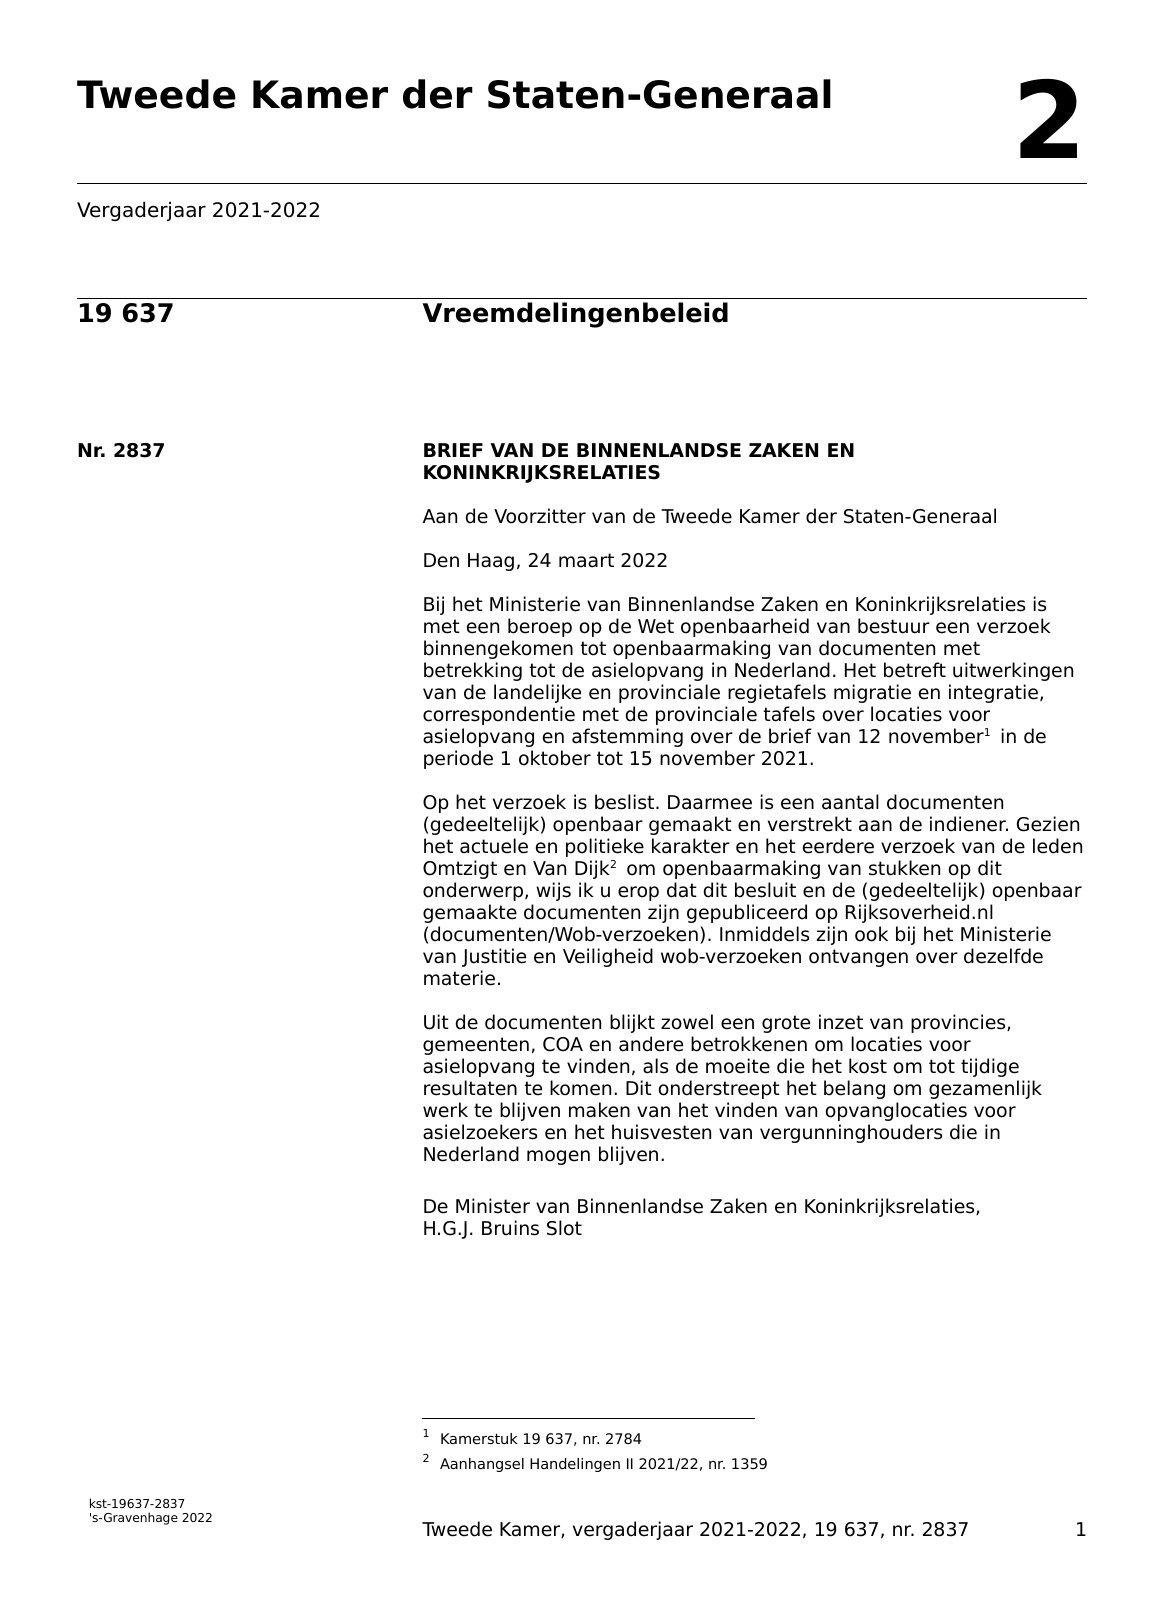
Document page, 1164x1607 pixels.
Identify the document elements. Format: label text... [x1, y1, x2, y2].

text De Minister van Binnenlandse Zaken en Koninkrijksrelaties, H.G.J. Bruins Slot [422, 1196, 1087, 1240]
text Kamerstuk 19 637, nr. 2784 [422, 1427, 1087, 1449]
text kst-19637-2837 [88, 1497, 323, 1511]
text Op het verzoek is beslist. Daarmee is een aantal documenten (gedeeltelijk) openbaar gemaakt en verstrekt aan de indiener. Gezien het actuele en politieke karakter en het eerdere verzoek van de leden Omtzigt en Van Dijk om openbaarmaking van stukken op dit onderwerp, wijs ik u erop dat dit besluit en de (gedeeltelijk) openbaar gemaakte documenten zijn gepubliceerd op Rijksoverheid.nl (documenten/Wob-verzoeken). Inmiddels zijn ook bij het Ministerie van Justitie en Veiligheid wob-verzoeken ontvangen over dezelfde materie. [422, 792, 1087, 990]
text Bij het Ministerie van Binnenlandse Zaken en Koninkrijksrelaties is met een beroep op de Wet openbaarheid van bestuur een verzoek binnengekomen tot openbaarmaking van documenten met betrekking tot de asielopvang in Nederland. Het betreft uitwerkingen van de landelijke en provinciale regietafels migratie en integratie, correspondentie met de provinciale tafels over locaties voor asielopvang en afstemming over de brief van 12 november in de periode 1 oktober tot 15 november 2021. [422, 594, 1087, 770]
table_header 2 [886, 59, 1087, 183]
subtitle Nr. 2837 BRIEF VAN DE BINNENLANDSE ZAKEN EN KONINKRIJKSRELATIES [77, 440, 1087, 484]
table_header Tweede Kamer der Staten-Generaal [77, 59, 886, 183]
text Uit de documenten blijkt zowel een grote inzet van provincies, gemeenten, COA en andere betrokkenen om locaties voor asielopvang te vinden, als de moeite die het kost om tot tijdige resultaten te komen. Dit onderstreept het belang om gezamenlijk werk te blijven maken van het vinden van opvanglocaties voor asielzoekers en het huisvesten van vergunninghouders die in Nederland mogen blijven. [422, 1012, 1087, 1166]
table_cell Vergaderjaar 2021-2022 [77, 184, 1087, 298]
text 's-Gravenhage 2022 [88, 1511, 323, 1525]
text Den Haag, 24 maart 2022 [422, 550, 1087, 572]
text Aan de Voorzitter van de Tweede Kamer der Staten-Generaal [422, 506, 1087, 528]
subtitle 19 637 Vreemdelingenbeleid [77, 299, 1087, 329]
text Aanhangsel Handelingen II 2021/22, nr. 1359 [422, 1452, 1087, 1474]
